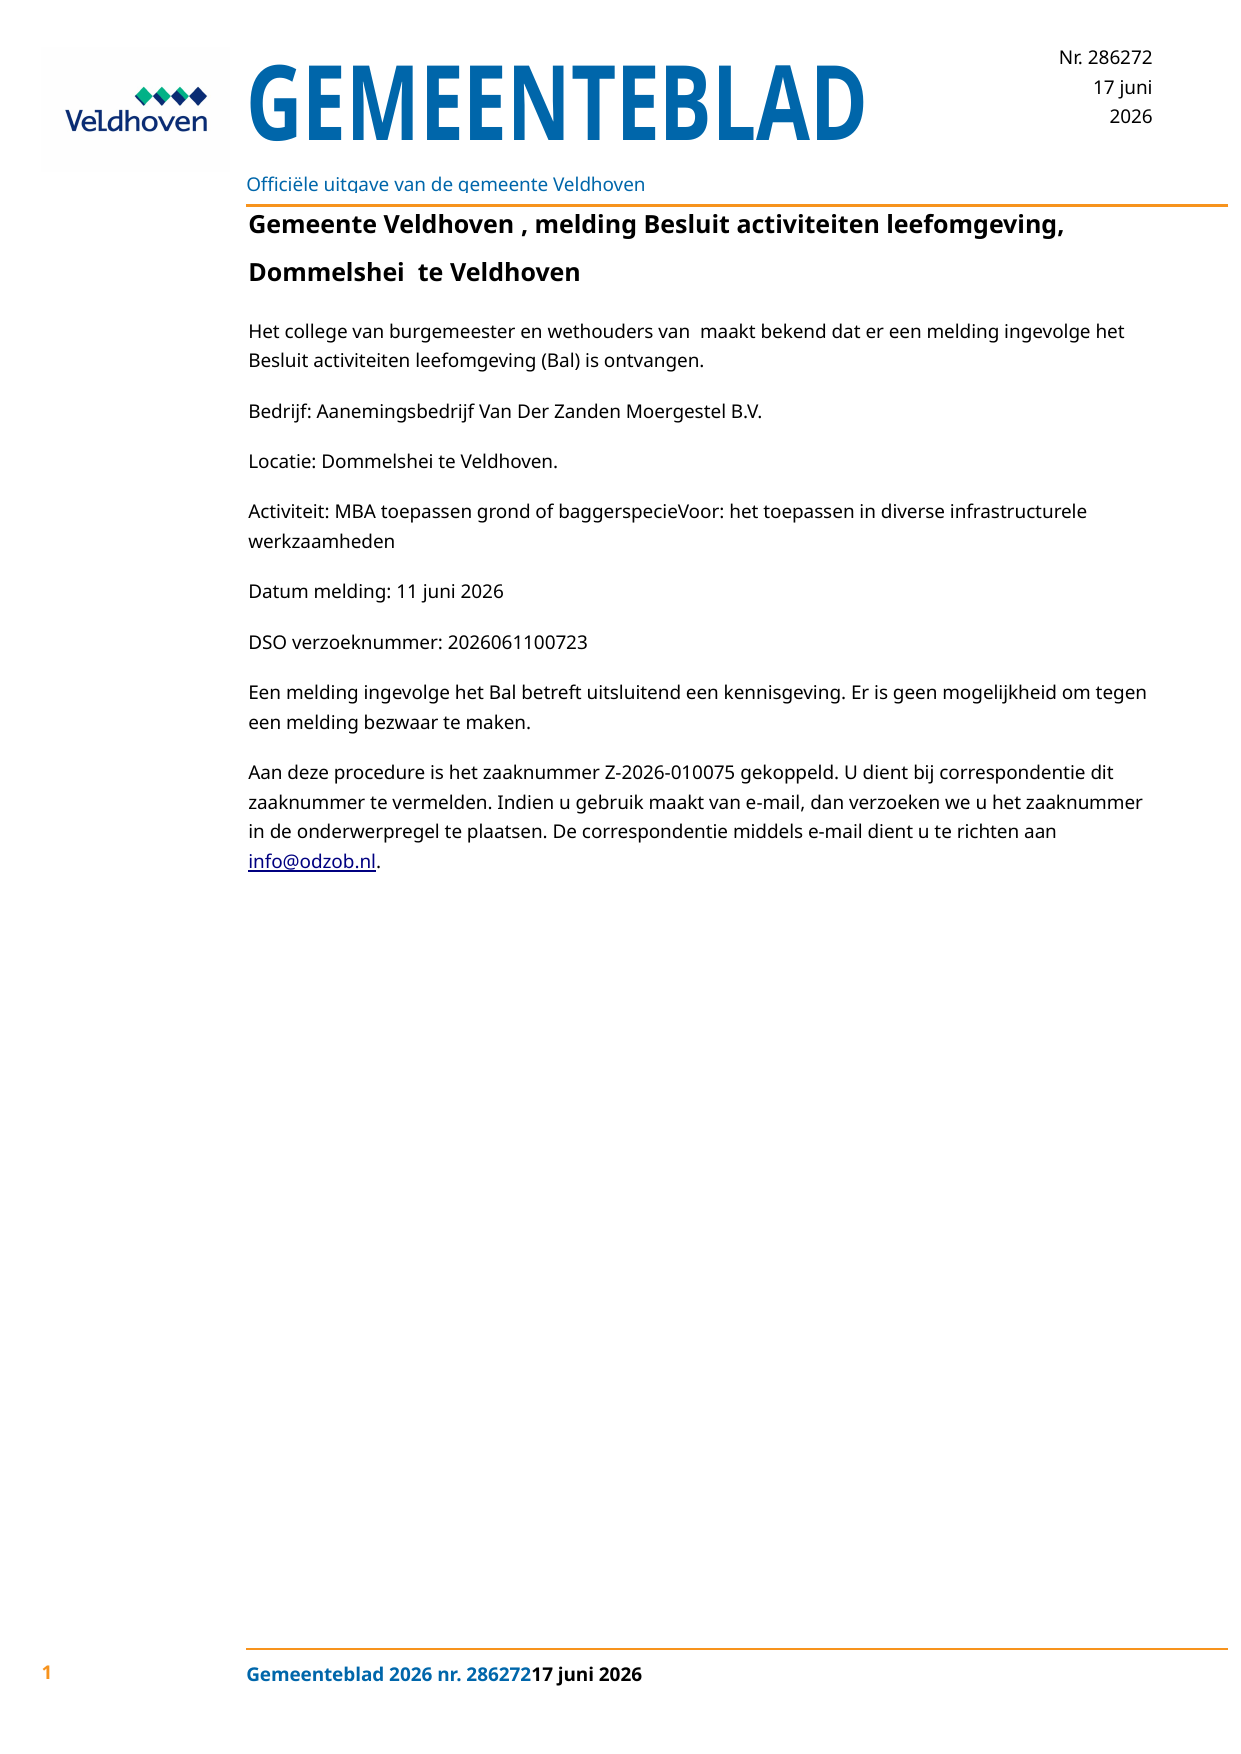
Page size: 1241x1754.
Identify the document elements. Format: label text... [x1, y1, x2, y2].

text DSO verzoeknummer: 2026061100723 [248, 629, 1152, 655]
text Datum melding: 11 juni 2026 [248, 579, 1152, 604]
text Locatie: Dommelshei te Veldhoven. [248, 448, 1152, 474]
text Gemeente Veldhoven ​, melding Besluit activiteiten leefomgeving, Dommelshei ​​ te ​Veldhoven [248, 207, 1152, 288]
text Bedrijf: Aanemingsbedrijf Van Der Zanden Moergestel B.V. [248, 398, 1152, 424]
text Het college van burgemeester en wethouders van ​ maakt bekend dat er een melding ingevolge het Besluit activiteiten leefomgeving (Bal) is ontvangen. [248, 318, 1152, 373]
text Activiteit: MBA toepassen grond of baggerspecieVoor: het toepassen in diverse infrastructurele werkzaamheden [248, 499, 1152, 554]
picture [41, 47, 231, 172]
text Aan deze procedure is het zaaknummer Z-2026-010075 gekoppeld. U dient bij correspondentie dit zaaknummer te vermelden. Indien u gebruik maakt van e-mail, dan verzoeken we u het zaaknummer in de onderwerpregel te plaatsen. De correspondentie middels e-mail dient u te richten aan info@odzob.nl. [248, 759, 1152, 874]
text Een melding ingevolge het Bal betreft uitsluitend een kennisgeving. Er is geen mogelijkheid om tegen een melding bezwaar te maken. [248, 679, 1152, 735]
